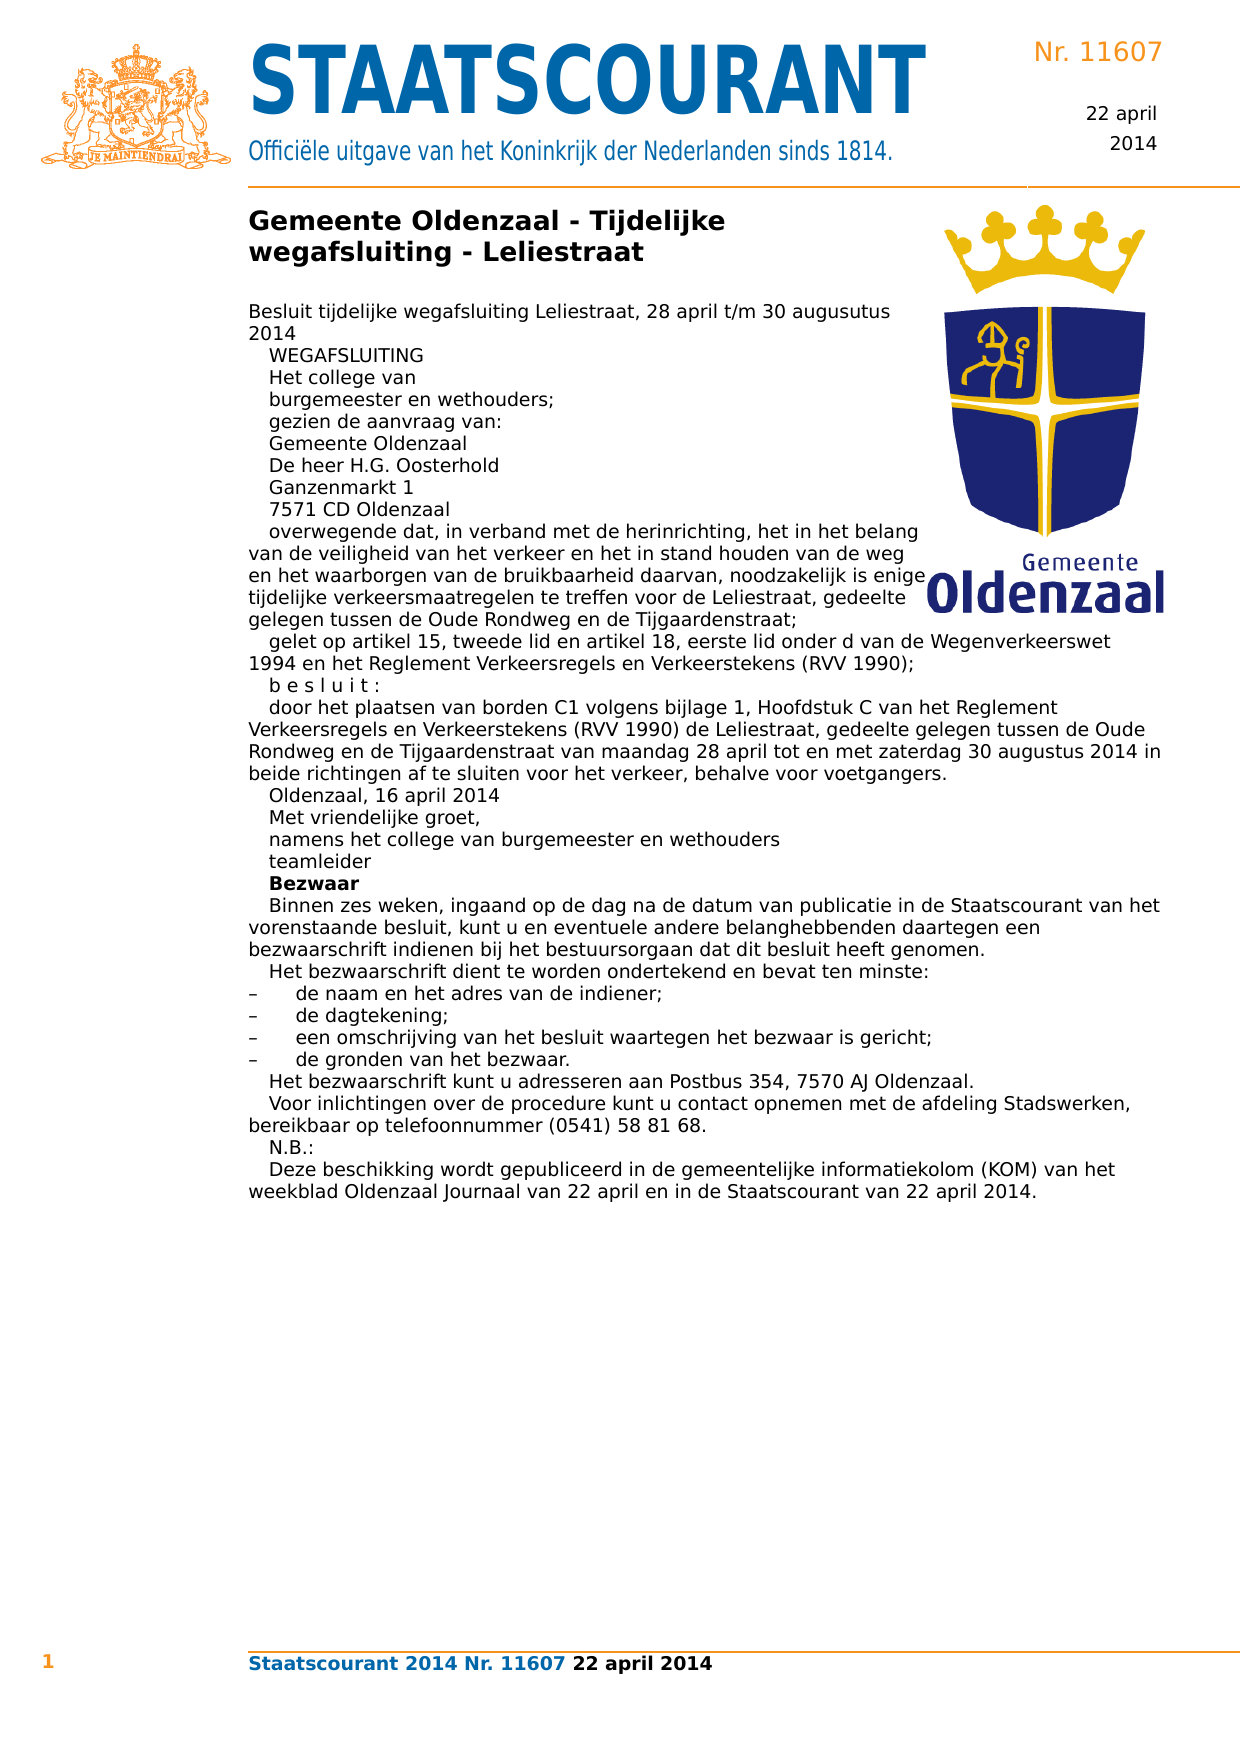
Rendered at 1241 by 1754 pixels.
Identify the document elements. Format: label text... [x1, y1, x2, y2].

text Oldenzaal, 16 april 2014 [248, 785, 1163, 807]
text Voor inlichtingen over de procedure kunt u contact opnemen met de afdeling Stadswerken, bereikbaar op telefoonnummer (0541) 58 81 68. [248, 1093, 1163, 1137]
text Het bezwaarschrift dient te worden ondertekend en bevat ten minste: [248, 961, 1163, 983]
text burgemeester en wethouders; [248, 389, 927, 411]
text gezien de aanvraag van: [248, 411, 927, 433]
text Gemeente Oldenzaal [248, 433, 927, 455]
text De heer H.G. Oosterhold [248, 455, 927, 477]
picture [41, 44, 231, 169]
list de dagtekening; [248, 1005, 1163, 1027]
list de naam en het adres van de indiener; [248, 983, 1163, 1005]
text Besluit tijdelijke wegafsluiting Leliestraat, 28 april t/m 30 augusutus 2014 [248, 301, 927, 345]
text overwegende dat, in verband met de herinrichting, het in het belang van de veiligheid van het verkeer en het in stand houden van de weg en het waarborgen van de bruikbaarheid daarvan, noodzakelijk is enige tijdelijke verkeersmaatregelen te treffen voor de Leliestraat, gedeelte gelegen tussen de Oude Rondweg en de Tijgaardenstraat; [248, 521, 1163, 631]
text door het plaatsen van borden C1 volgens bijlage 1, Hoofdstuk C van het Reglement Verkeersregels en Verkeerstekens (RVV 1990) de Leliestraat, gedeelte gelegen tussen de Oude Rondweg en de Tijgaardenstraat van maandag 28 april tot en met zaterdag 30 augustus 2014 in beide richtingen af te sluiten voor het verkeer, behalve voor voetgangers. [248, 697, 1163, 785]
subtitle Gemeente Oldenzaal - Tijdelijke wegafsluiting - Leliestraat [248, 206, 927, 268]
text 7571 CD Oldenzaal [248, 499, 927, 521]
text N.B.: [248, 1137, 1163, 1158]
text b e s l u i t : [248, 675, 1163, 697]
list de gronden van het bezwaar. [248, 1049, 1163, 1071]
text Het bezwaarschrift kunt u adresseren aan Postbus 354, 7570 AJ Oldenzaal. [248, 1071, 1163, 1093]
text Bezwaar [248, 873, 1163, 895]
text gelet op artikel 15, tweede lid en artikel 18, eerste lid onder d van de Wegenverkeerswet 1994 en het Reglement Verkeersregels en Verkeerstekens (RVV 1990); [248, 631, 1163, 675]
text Met vriendelijke groet, [248, 807, 1163, 829]
text namens het college van burgemeester en wethouders [248, 829, 1163, 851]
text teamleider [248, 851, 1163, 873]
text Deze beschikking wordt gepubliceerd in de gemeentelijke informatiekolom (KOM) van het weekblad Oldenzaal Journaal van 22 april en in de Staatscourant van 22 april 2014. [248, 1158, 1163, 1202]
list een omschrijving van het besluit waartegen het bezwaar is gericht; [248, 1027, 1163, 1049]
text WEGAFSLUITING [248, 345, 927, 367]
text Het college van [248, 367, 927, 389]
picture [927, 205, 1164, 613]
text Ganzenmarkt 1 [248, 477, 927, 499]
text Binnen zes weken, ingaand op de dag na de datum van publicatie in de Staatscourant van het vorenstaande besluit, kunt u en eventuele andere belanghebbenden daartegen een bezwaarschrift indienen bij het bestuursorgaan dat dit besluit heeft genomen. [248, 895, 1163, 961]
